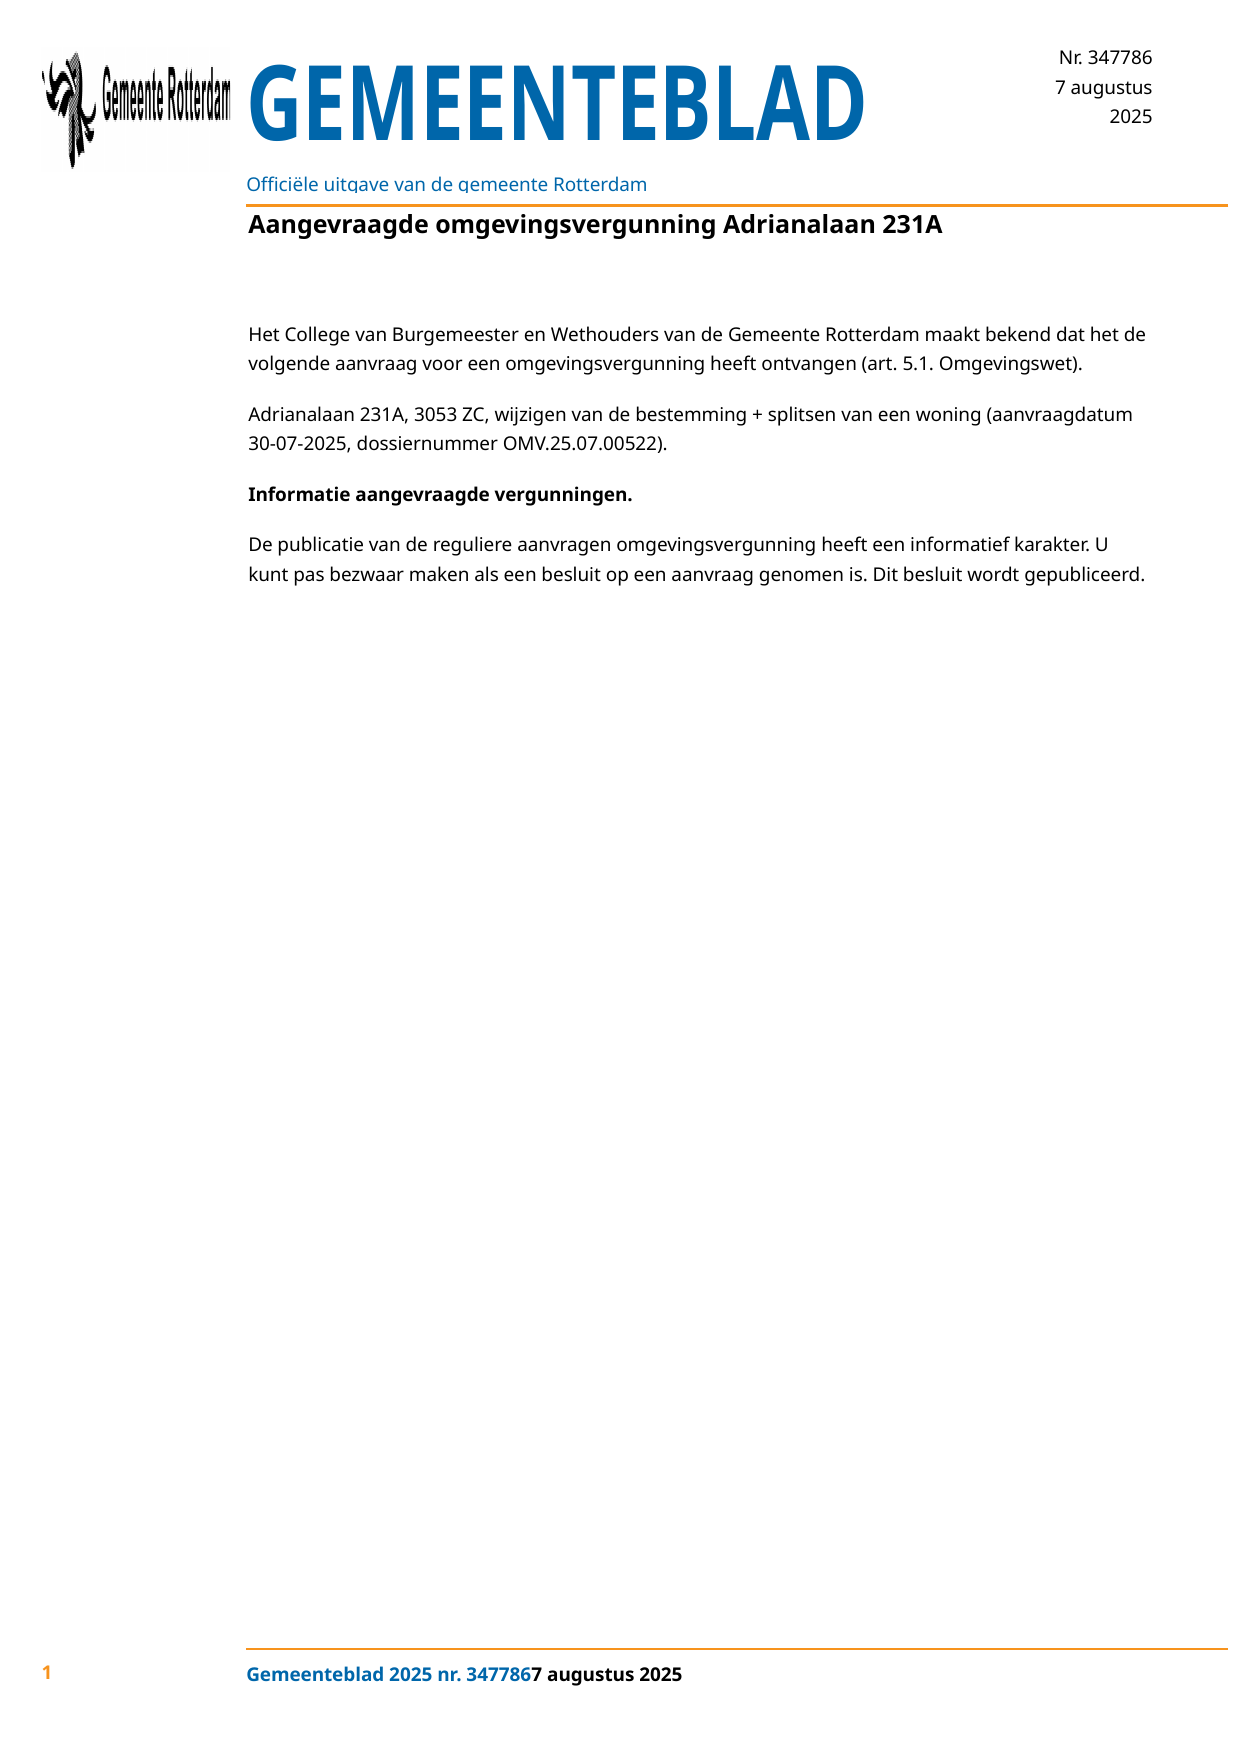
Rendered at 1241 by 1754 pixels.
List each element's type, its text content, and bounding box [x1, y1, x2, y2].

text De publicatie van de reguliere aanvragen omgevingsvergunning heeft een informatief karakter. U kunt pas bezwaar maken als een besluit op een aanvraag genomen is. Dit besluit wordt gepubliceerd. [248, 531, 1152, 586]
text Aangevraagde omgevingsvergunning Adrianalaan 231A [248, 207, 1152, 241]
text Informatie aangevraagde vergunningen. [248, 481, 1152, 506]
picture [41, 47, 231, 172]
text Het College van Burgemeester en Wethouders van de Gemeente Rotterdam maakt bekend dat het de volgende aanvraag voor een omgevingsvergunning heeft ontvangen (art. 5.1. Omgevingswet). [248, 321, 1152, 376]
text Adrianalaan 231A, 3053 ZC, wijzigen van de bestemming + splitsen van een woning (aanvraagdatum 30-07-2025, dossiernummer OMV.25.07.00522). [248, 401, 1152, 456]
